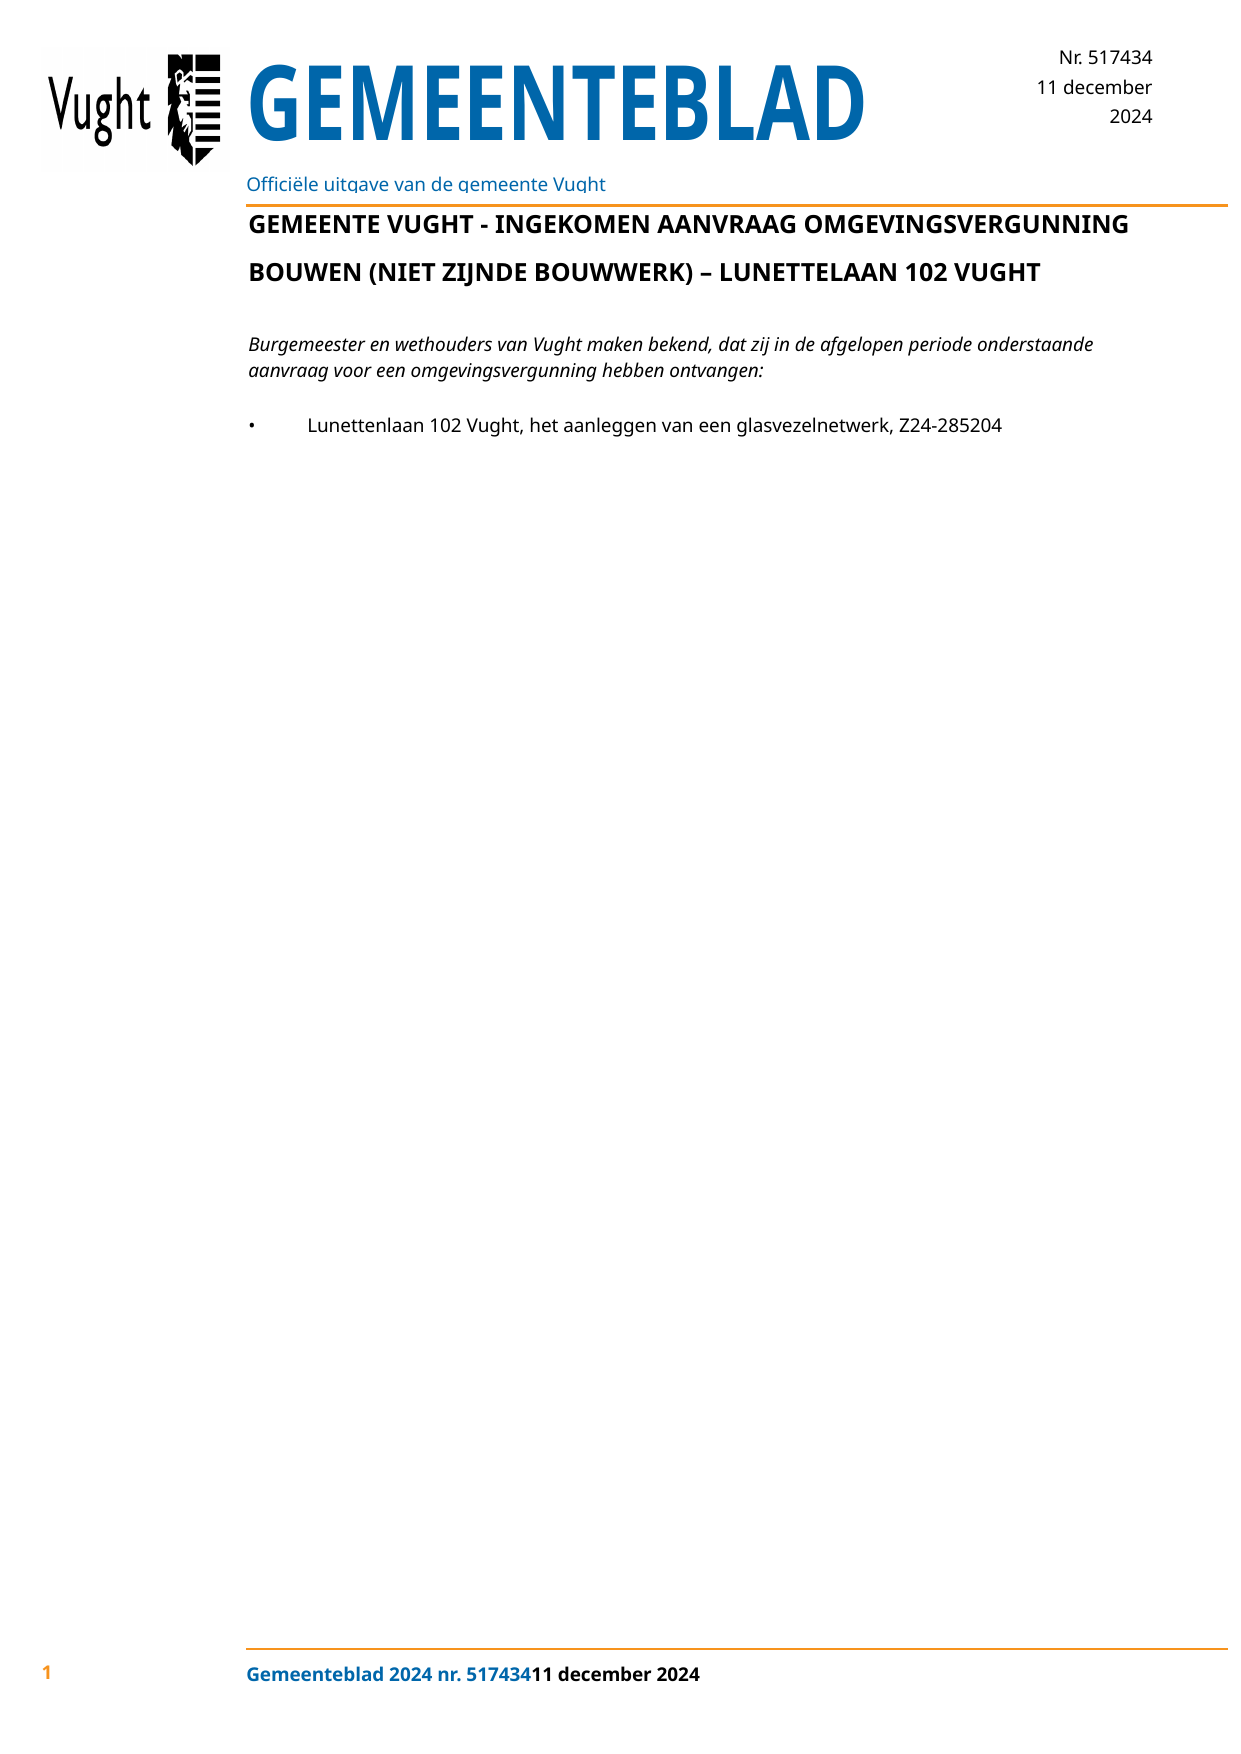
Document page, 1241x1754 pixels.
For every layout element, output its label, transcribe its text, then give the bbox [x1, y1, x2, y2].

list Lunettenlaan 102 Vught, het aanleggen van een glasvezelnetwerk, Z24-285204 [248, 412, 1152, 438]
picture [41, 47, 231, 172]
text Burgemeester en wethouders van Vught maken bekend, dat zij in de afgelopen periode onderstaande aanvraag voor een omgevingsvergunning hebben ontvangen: [248, 331, 1152, 383]
text GEMEENTE VUGHT - INGEKOMEN AANVRAAG OMGEVINGSVERGUNNING BOUWEN (NIET ZIJNDE BOUWWERK) – LUNETTELAAN 102 VUGHT [248, 207, 1152, 288]
